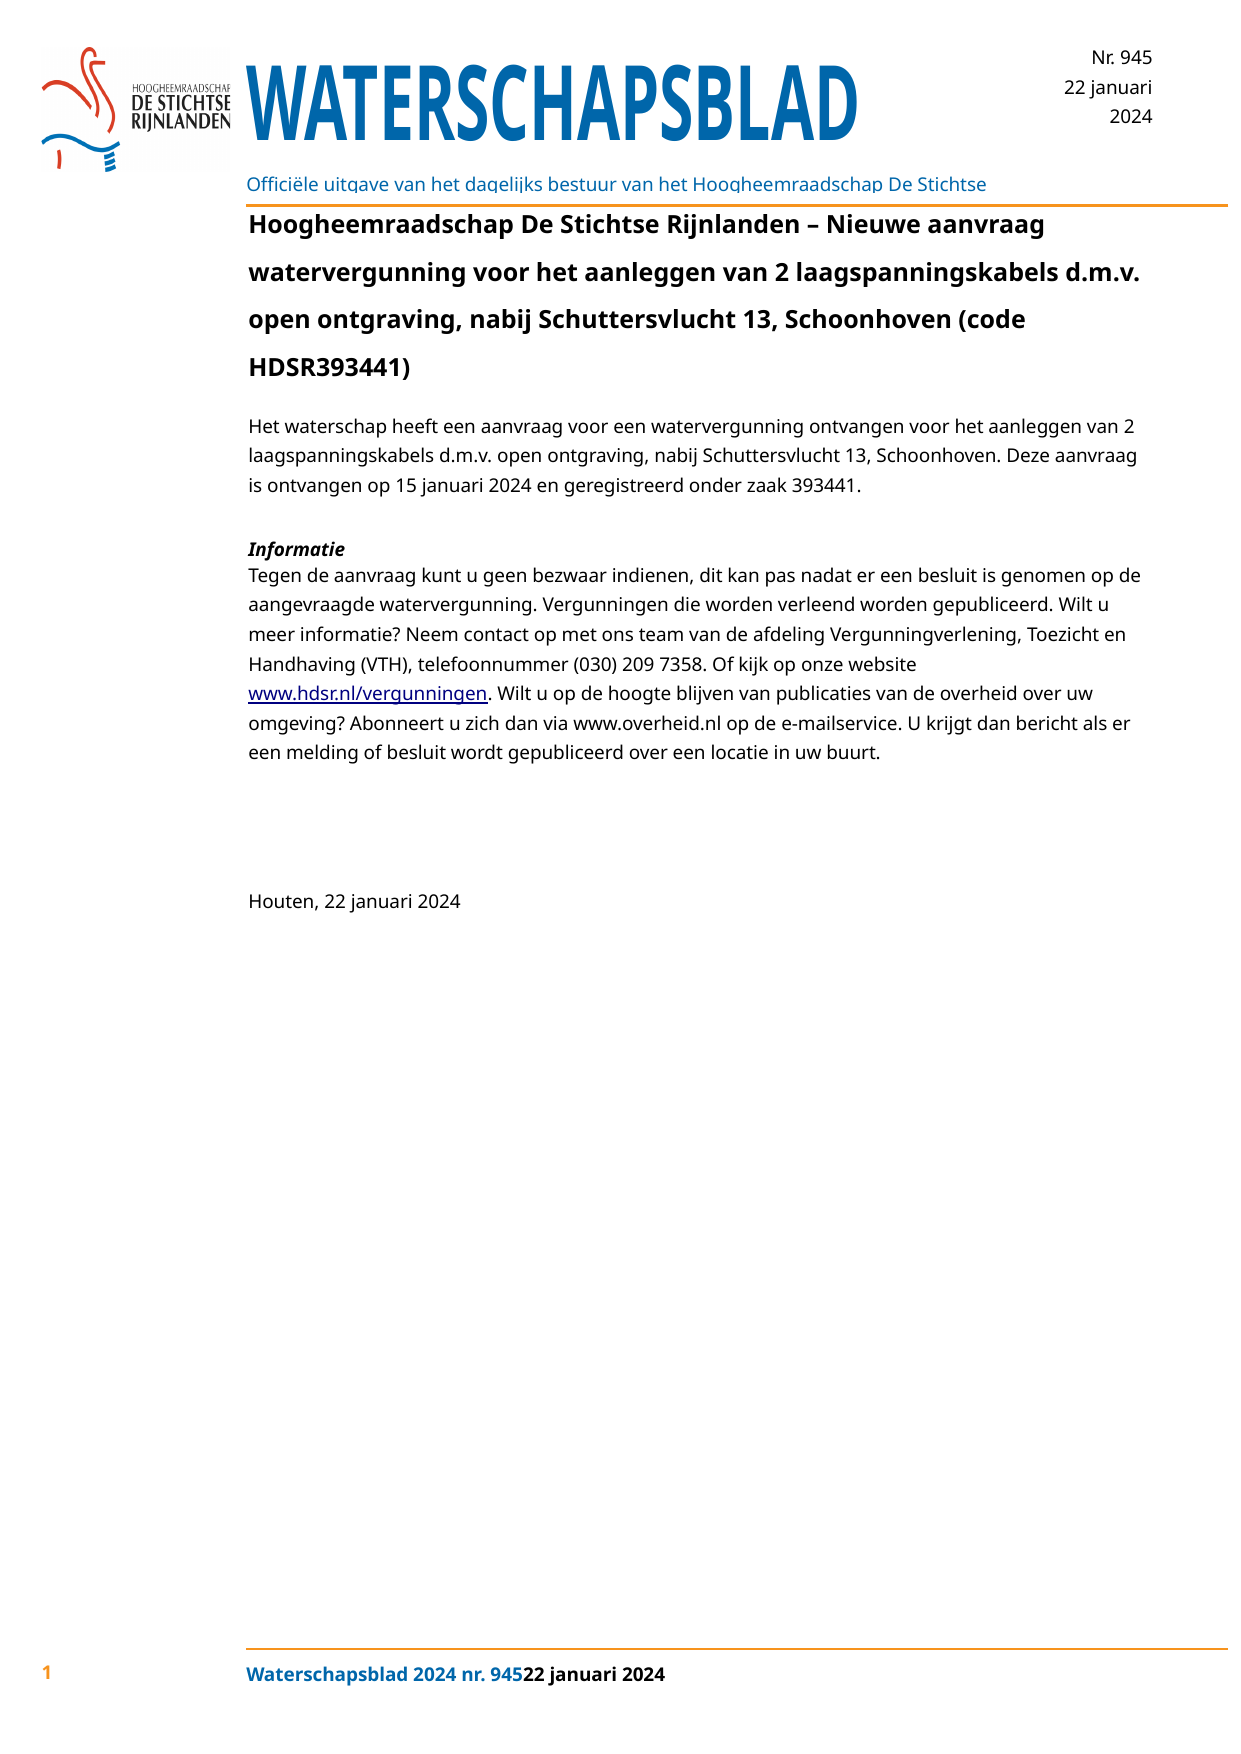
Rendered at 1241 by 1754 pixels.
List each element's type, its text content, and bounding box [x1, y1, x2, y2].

text Hoogheemraadschap De Stichtse Rijnlanden – Nieuwe aanvraag watervergunning voor het aanleggen van 2 laagspanningskabels d.m.v. open ontgraving, nabij Schuttersvlucht 13, Schoonhoven (code HDSR393441) [248, 207, 1152, 384]
text Houten, 22 januari 2024 [248, 888, 1152, 914]
text Tegen de aanvraag kunt u geen bezwaar indienen, dit kan pas nadat er een besluit is genomen op de aangevraagde watervergunning. Vergunningen die worden verleend worden gepubliceerd. Wilt u meer informatie? Neem contact op met ons team van de afdeling Vergunningverlening, Toezicht en Handhaving (VTH), telefoonnummer (030) 209 7358. Of kijk op onze website www.hdsr.nl/vergunningen. Wilt u op de hoogte blijven van publicaties van de overheid over uw omgeving? Abonneert u zich dan via www.overheid.nl op de e-mailservice. U krijgt dan bericht als er een melding of besluit wordt gepubliceerd over een locatie in uw buurt. [248, 562, 1152, 765]
text Informatie [248, 536, 1152, 562]
text Het waterschap heeft een aanvraag voor een watervergunning ontvangen voor het aanleggen van 2 laagspanningskabels d.m.v. open ontgraving, nabij Schuttersvlucht 13, Schoonhoven. Deze aanvraag is ontvangen op 15 januari 2024 en geregistreerd onder zaak 393441. [248, 413, 1152, 498]
picture [41, 47, 231, 172]
